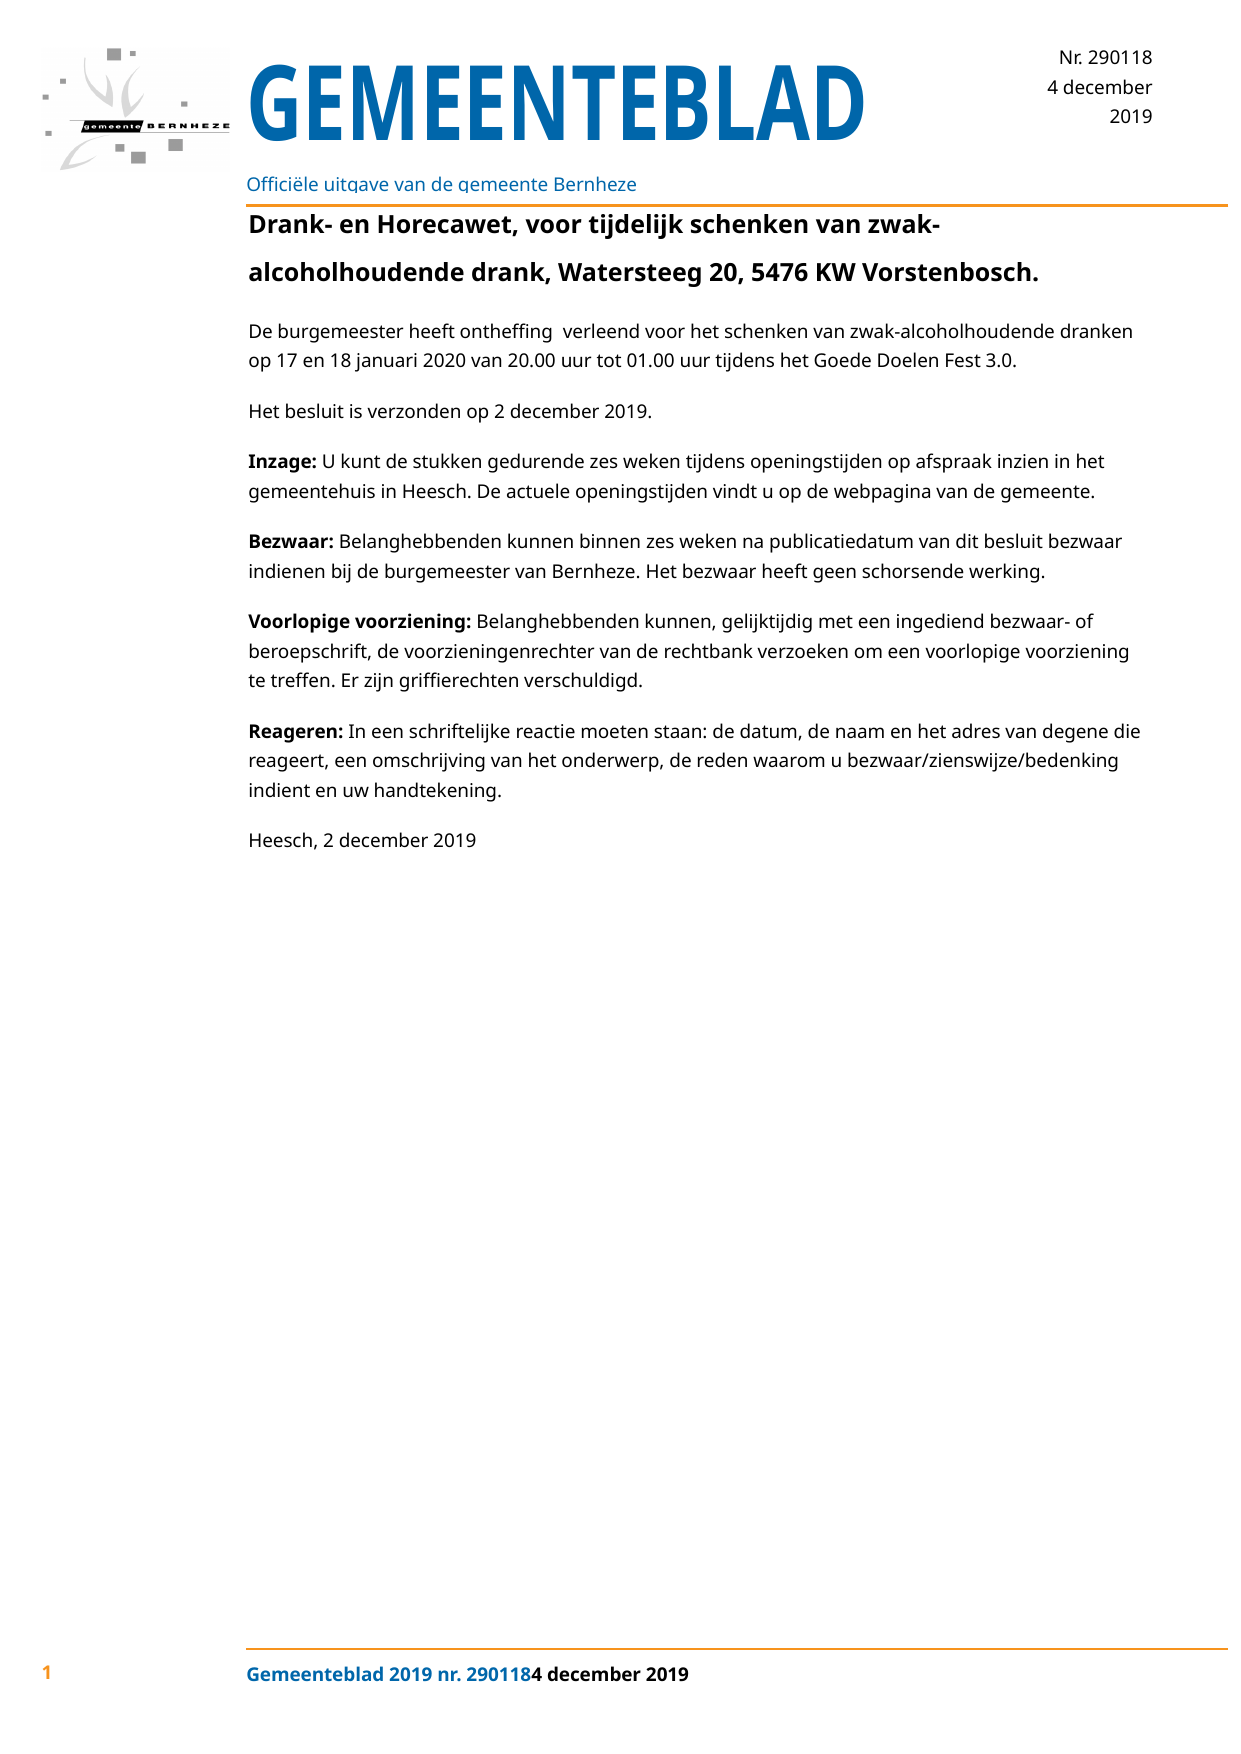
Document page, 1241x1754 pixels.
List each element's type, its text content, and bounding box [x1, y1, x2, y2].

text Heesch, 2 december 2019 [248, 827, 1152, 853]
text Voorlopige voorziening: Belanghebbenden kunnen, gelijktijdig met een ingediend bezwaar- of beroepschrift, de voorzieningenrechter van de rechtbank verzoeken om een voorlopige voorziening te treffen. Er zijn griffierechten verschuldigd. [248, 608, 1152, 693]
text Het besluit is verzonden op 2 december 2019. [248, 398, 1152, 424]
picture [41, 47, 231, 172]
text Drank- en Horecawet, voor tijdelijk schenken van zwak-alcoholhoudende drank, Watersteeg 20, 5476 KW Vorstenbosch. [248, 207, 1152, 288]
text Bezwaar: Belanghebbenden kunnen binnen zes weken na publicatiedatum van dit besluit bezwaar indienen bij de burgemeester van Bernheze. Het bezwaar heeft geen schorsende werking. [248, 528, 1152, 584]
text Reageren: In een schriftelijke reactie moeten staan: de datum, de naam en het adres van degene die reageert, een omschrijving van het onderwerp, de reden waarom u bezwaar/zienswijze/bedenking indient en uw handtekening. [248, 718, 1152, 803]
text Inzage: U kunt de stukken gedurende zes weken tijdens openingstijden op afspraak inzien in het gemeentehuis in Heesch. De actuele openingstijden vindt u op de webpagina van de gemeente. [248, 448, 1152, 504]
text De burgemeester heeft ontheffing verleend voor het schenken van zwak-alcoholhoudende dranken op 17 en 18 januari 2020 van 20.00 uur tot 01.00 uur tijdens het Goede Doelen Fest 3.0. [248, 318, 1152, 373]
